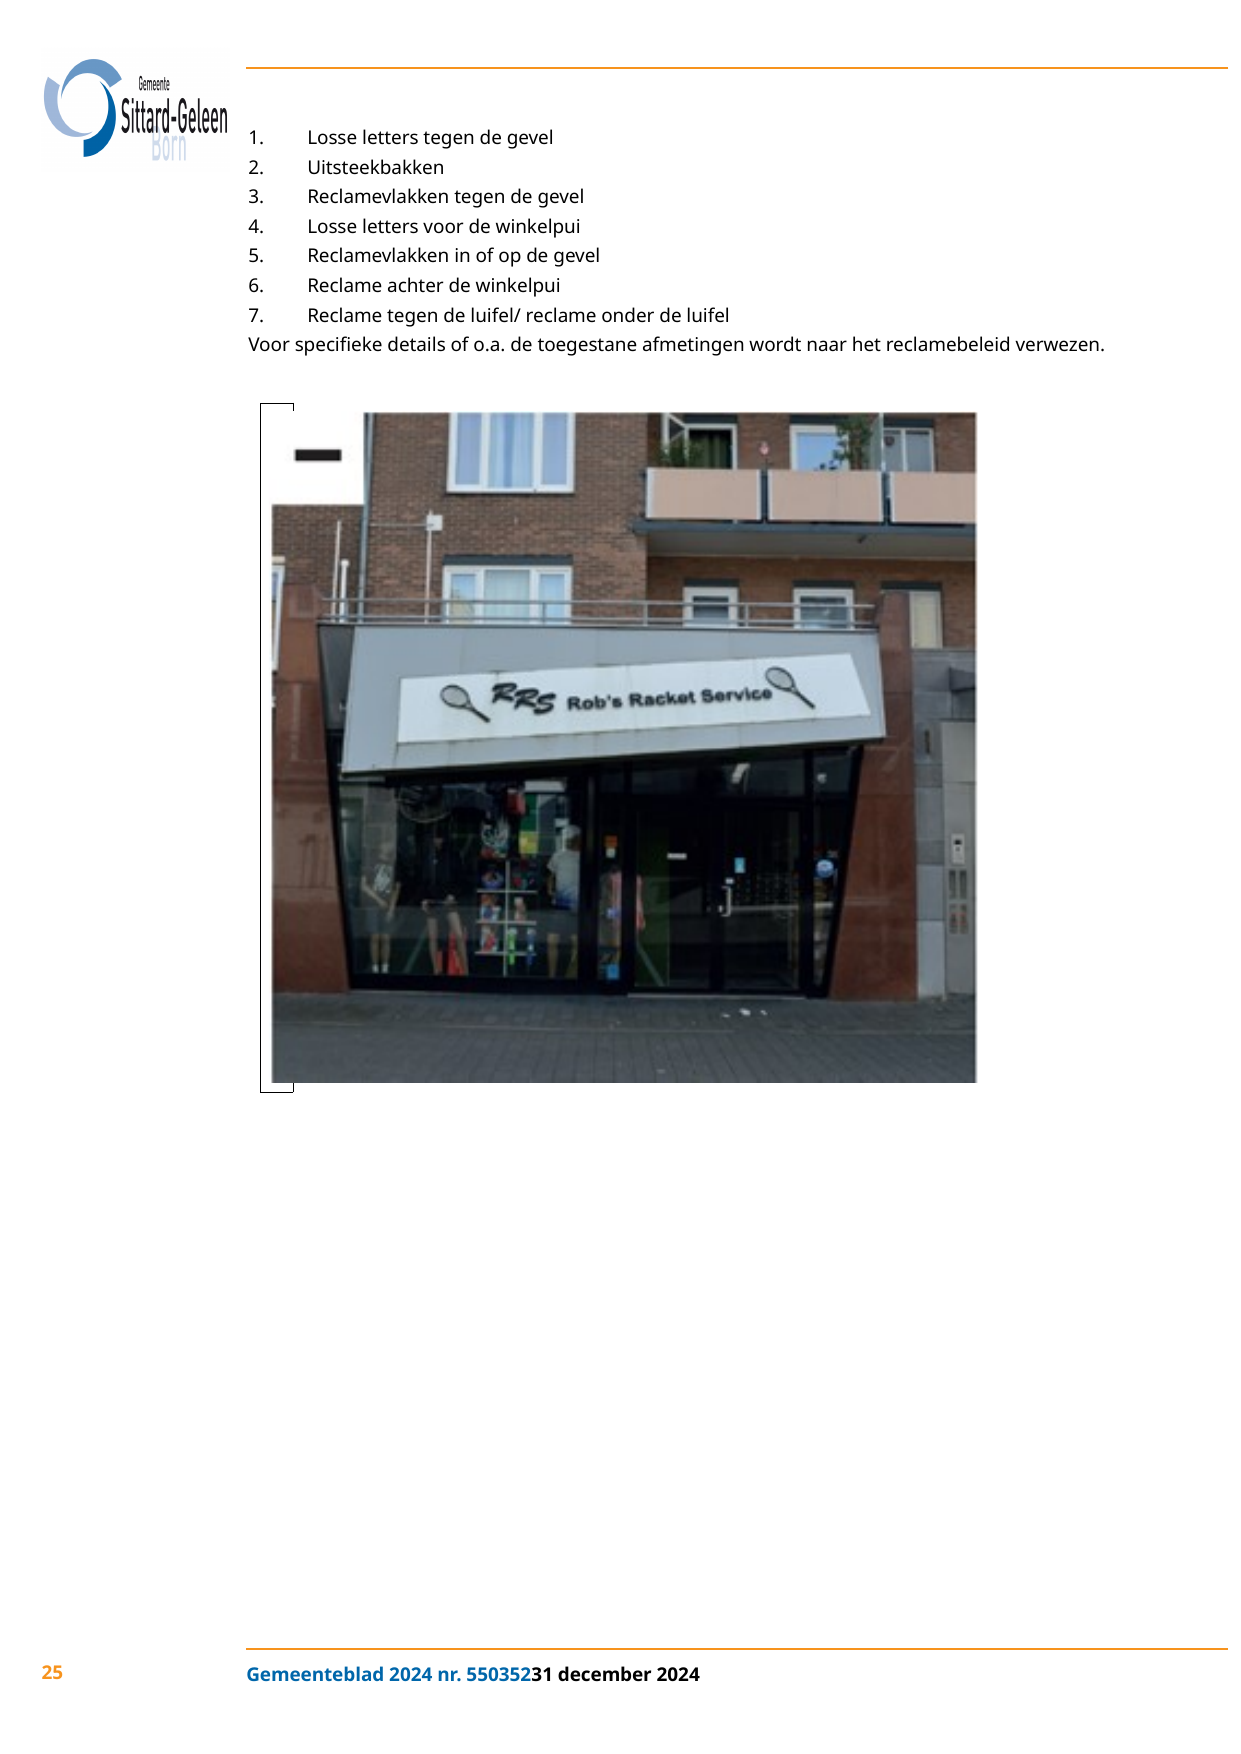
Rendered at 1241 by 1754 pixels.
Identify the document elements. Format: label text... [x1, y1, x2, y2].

list Losse letters voor de winkelpui [248, 213, 1152, 239]
picture [41, 47, 231, 172]
list Uitsteekbakken [248, 154, 1152, 180]
picture [268, 411, 978, 1083]
list Reclamevlakken tegen de gevel [248, 183, 1152, 209]
text Voor specifieke details of o.a. de toegestane afmetingen wordt naar het reclamebeleid verwezen. [248, 331, 1152, 357]
list Losse letters tegen de gevel [248, 124, 1152, 150]
list Reclame achter de winkelpui [248, 272, 1152, 298]
list Reclame tegen de luifel/ reclame onder de luifel [248, 302, 1152, 328]
list Reclamevlakken in of op de gevel [248, 243, 1152, 268]
